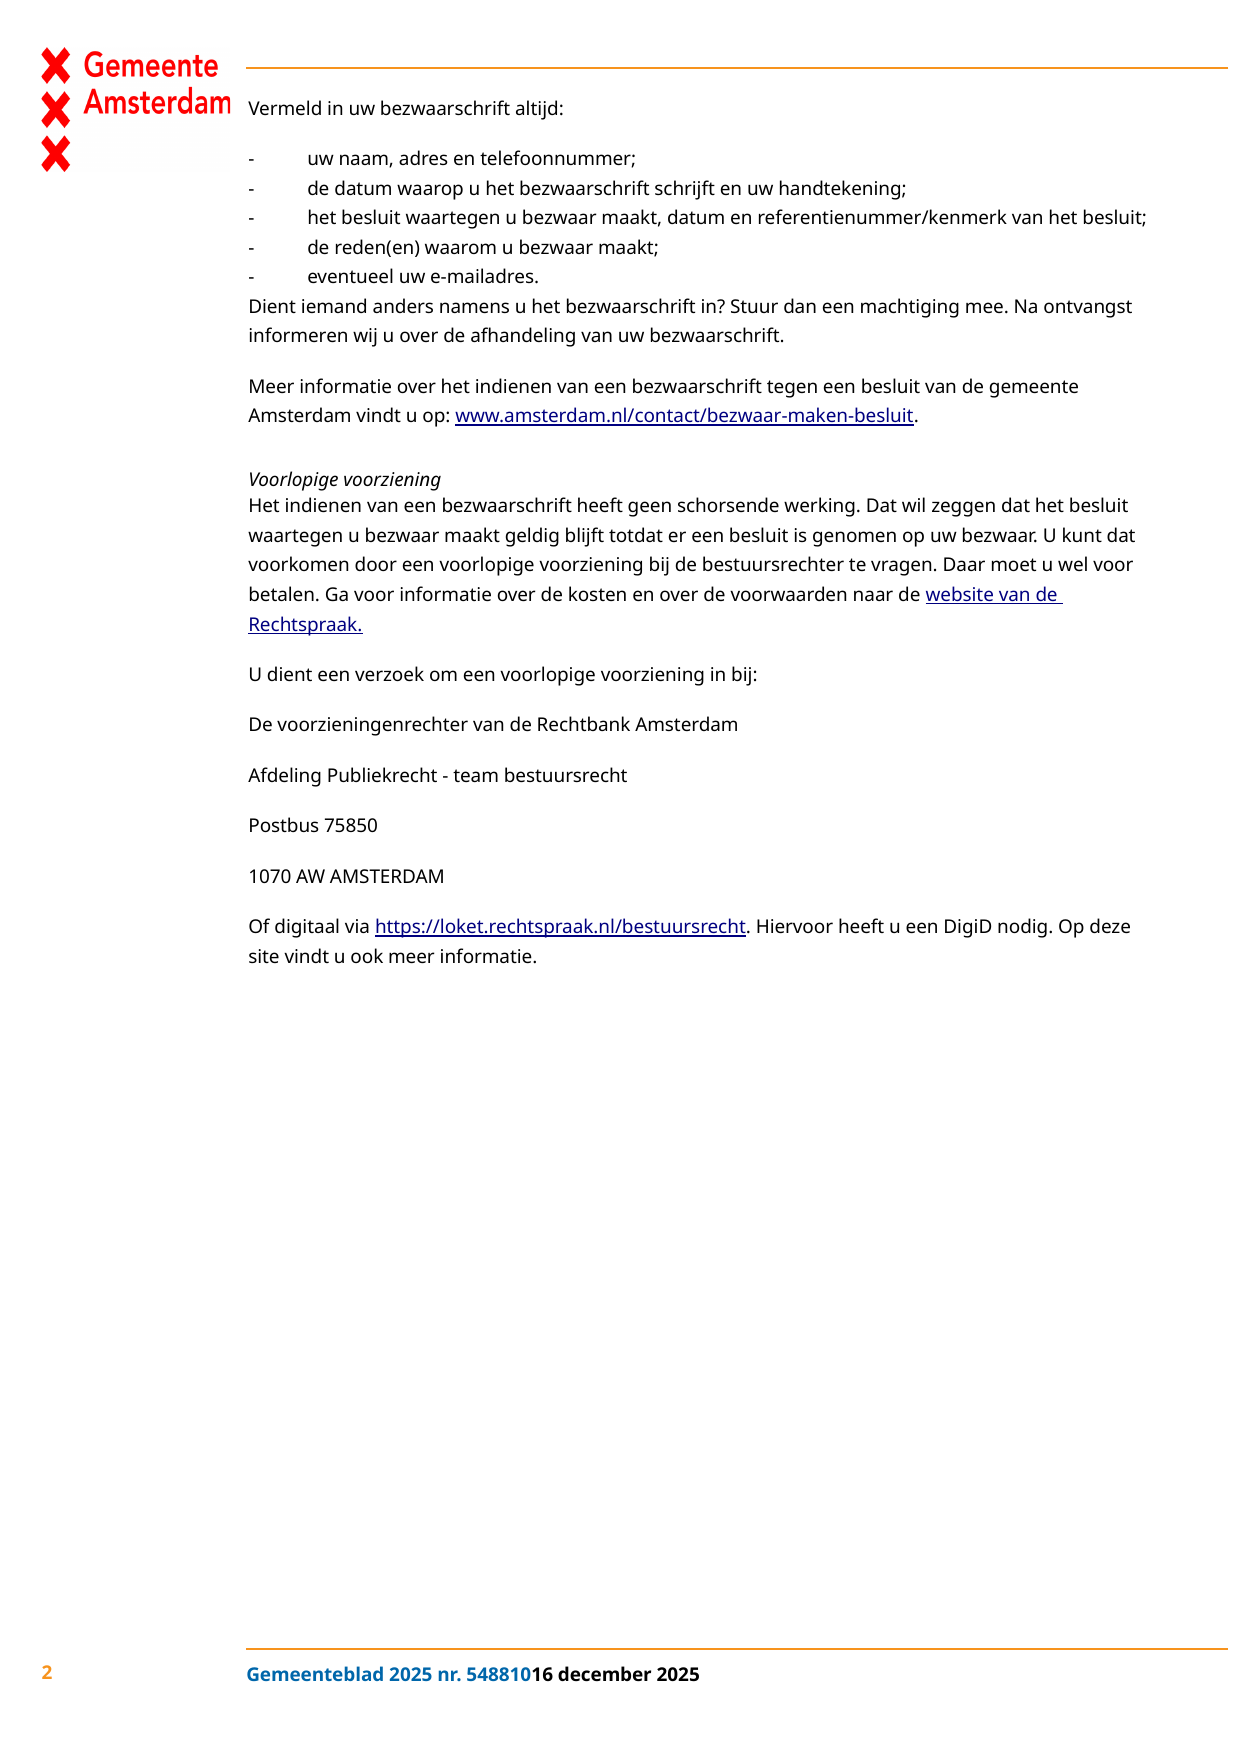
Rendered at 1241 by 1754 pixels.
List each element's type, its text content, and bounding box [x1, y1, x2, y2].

text Voorlopige voorziening [248, 467, 1152, 492]
text Afdeling Publiekrecht - team bestuursrecht [248, 762, 1152, 788]
text U dient een verzoek om een voorlopige voorziening in bij: [248, 661, 1152, 687]
text Meer informatie over het indienen van een bezwaarschrift tegen een besluit van de gemeente Amsterdam vindt u op: www.amsterdam.nl/contact/bezwaar-maken-besluit. [248, 373, 1152, 428]
text Vermeld in uw bezwaarschrift altijd: [248, 95, 1152, 121]
text Het indienen van een bezwaarschrift heeft geen schorsende werking. Dat wil zeggen dat het besluit waartegen u bezwaar maakt geldig blijft totdat er een besluit is genomen op uw bezwaar. U kunt dat voorkomen door een voorlopige voorziening bij de bestuursrechter te vragen. Daar moet u wel voor betalen. Ga voor informatie over de kosten en over de voorwaarden naar de website van de Rechtspraak. [248, 492, 1152, 636]
text 1070 AW AMSTERDAM [248, 863, 1152, 888]
picture [41, 47, 231, 172]
list de reden(en) waarom u bezwaar maakt; [248, 234, 1152, 260]
text De voorzieningenrechter van de Rechtbank Amsterdam [248, 712, 1152, 737]
list uw naam, adres en telefoonnummer; [248, 145, 1152, 171]
text Of digitaal via https://loket.rechtspraak.nl/bestuursrecht. Hiervoor heeft u een DigiD nodig. Op deze site vindt u ook meer informatie. [248, 913, 1152, 968]
list het besluit waartegen u bezwaar maakt, datum en referentienummer/kenmerk van het besluit; [248, 204, 1152, 230]
text Dient iemand anders namens u het bezwaarschrift in? Stuur dan een machtiging mee. Na ontvangst informeren wij u over de afhandeling van uw bezwaarschrift. [248, 293, 1152, 348]
list de datum waarop u het bezwaarschrift schrijft en uw handtekening; [248, 175, 1152, 201]
list eventueel uw e-mailadres. [248, 263, 1152, 289]
text Postbus 75850 [248, 812, 1152, 838]
